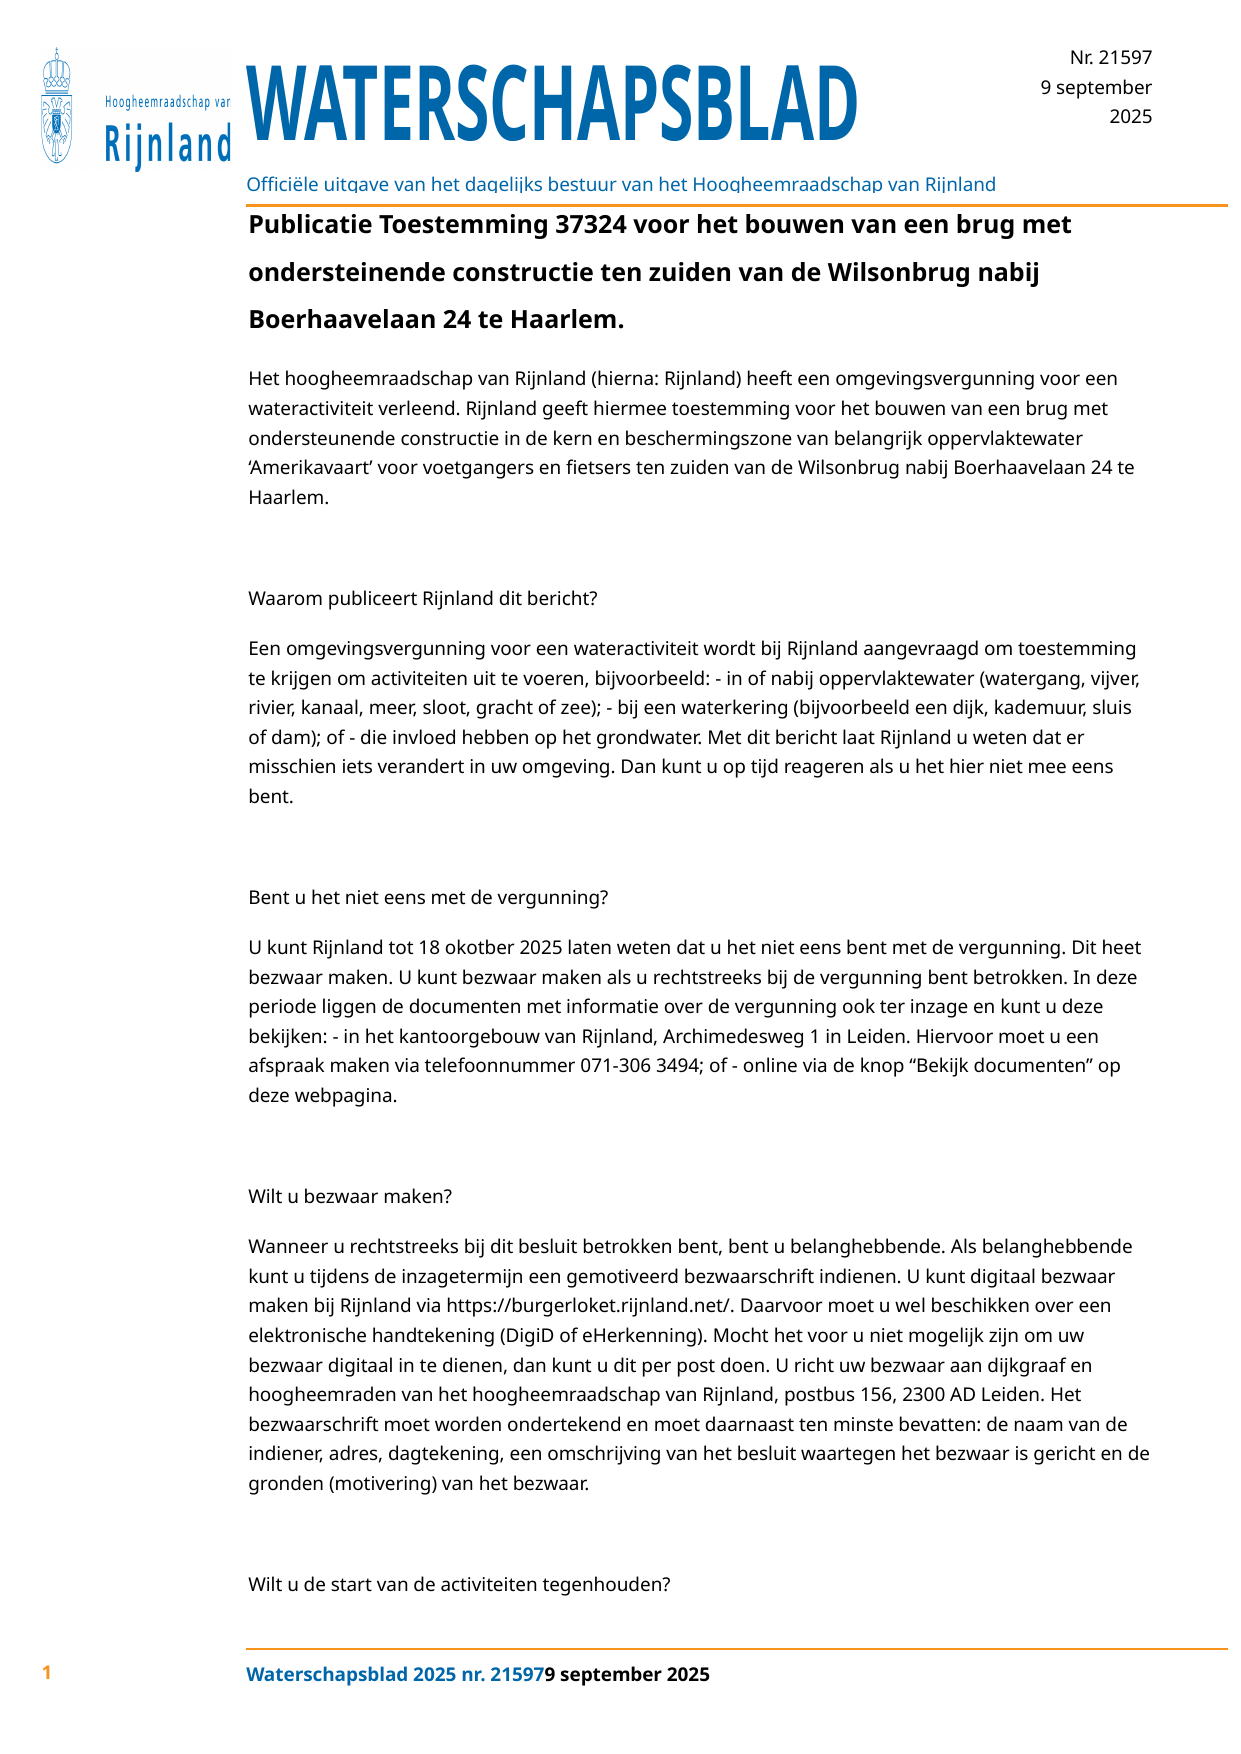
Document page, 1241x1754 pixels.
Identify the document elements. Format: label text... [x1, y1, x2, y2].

text Een omgevingsvergunning voor een wateractiviteit wordt bij Rijnland aangevraagd om toestemming te krijgen om activiteiten uit te voeren, bijvoorbeeld: - in of nabij oppervlaktewater (watergang, vijver, rivier, kanaal, meer, sloot, gracht of zee); - bij een waterkering (bijvoorbeeld een dijk, kademuur, sluis of dam); of - die invloed hebben op het grondwater. Met dit bericht laat Rijnland u weten dat er misschien iets verandert in uw omgeving. Dan kunt u op tijd reageren als u het hier niet mee eens bent. [248, 635, 1152, 809]
text Publicatie Toestemming 37324 voor het bouwen van een brug met ondersteinende constructie ten zuiden van de Wilsonbrug nabij Boerhaavelaan 24 te Haarlem. [248, 207, 1152, 336]
text Wanneer u rechtstreeks bij dit besluit betrokken bent, bent u belanghebbende. Als belanghebbende kunt u tijdens de inzagetermijn een gemotiveerd bezwaarschrift indienen. U kunt digitaal bezwaar maken bij Rijnland via https://burgerloket.rijnland.net/. Daarvoor moet u wel beschikken over een elektronische handtekening (DigiD of eHerkenning). Mocht het voor u niet mogelijk zijn om uw bezwaar digitaal in te dienen, dan kunt u dit per post doen. U richt uw bezwaar aan dijkgraaf en hoogheemraden van het hoogheemraadschap van Rijnland, postbus 156, 2300 AD Leiden. Het bezwaarschrift moet worden ondertekend en moet daarnaast ten minste bevatten: de naam van de indiener, adres, dagtekening, een omschrijving van het besluit waartegen het bezwaar is gericht en de gronden (motivering) van het bezwaar. [248, 1233, 1152, 1496]
text Bent u het niet eens met de vergunning? [248, 884, 1152, 909]
text Waarom publiceert Rijnland dit bericht? [248, 585, 1152, 610]
text Wilt u bezwaar maken? [248, 1183, 1152, 1209]
text Wilt u de start van de activiteiten tegenhouden? [248, 1571, 1152, 1597]
text U kunt Rijnland tot 18 okotber 2025 laten weten dat u het niet eens bent met de vergunning. Dit heet bezwaar maken. U kunt bezwaar maken als u rechtstreeks bij de vergunning bent betrokken. In deze periode liggen de documenten met informatie over de vergunning ook ter inzage en kunt u deze bekijken: - in het kantoorgebouw van Rijnland, Archimedesweg 1 in Leiden. Hiervoor moet u een afspraak maken via telefoonnummer 071-306 3494; of - online via de knop “Bekijk documenten” op deze webpagina. [248, 934, 1152, 1108]
text Het hoogheemraadschap van Rijnland (hierna: Rijnland) heeft een omgevingsvergunning voor een wateractiviteit verleend. Rijnland geeft hiermee toestemming voor het bouwen van een brug met ondersteunende constructie in de kern en beschermingszone van belangrijk oppervlaktewater ‘Amerikavaart’ voor voetgangers en fietsers ten zuiden van de Wilsonbrug nabij Boerhaavelaan 24 te Haarlem. [248, 366, 1152, 509]
picture [41, 47, 231, 172]
